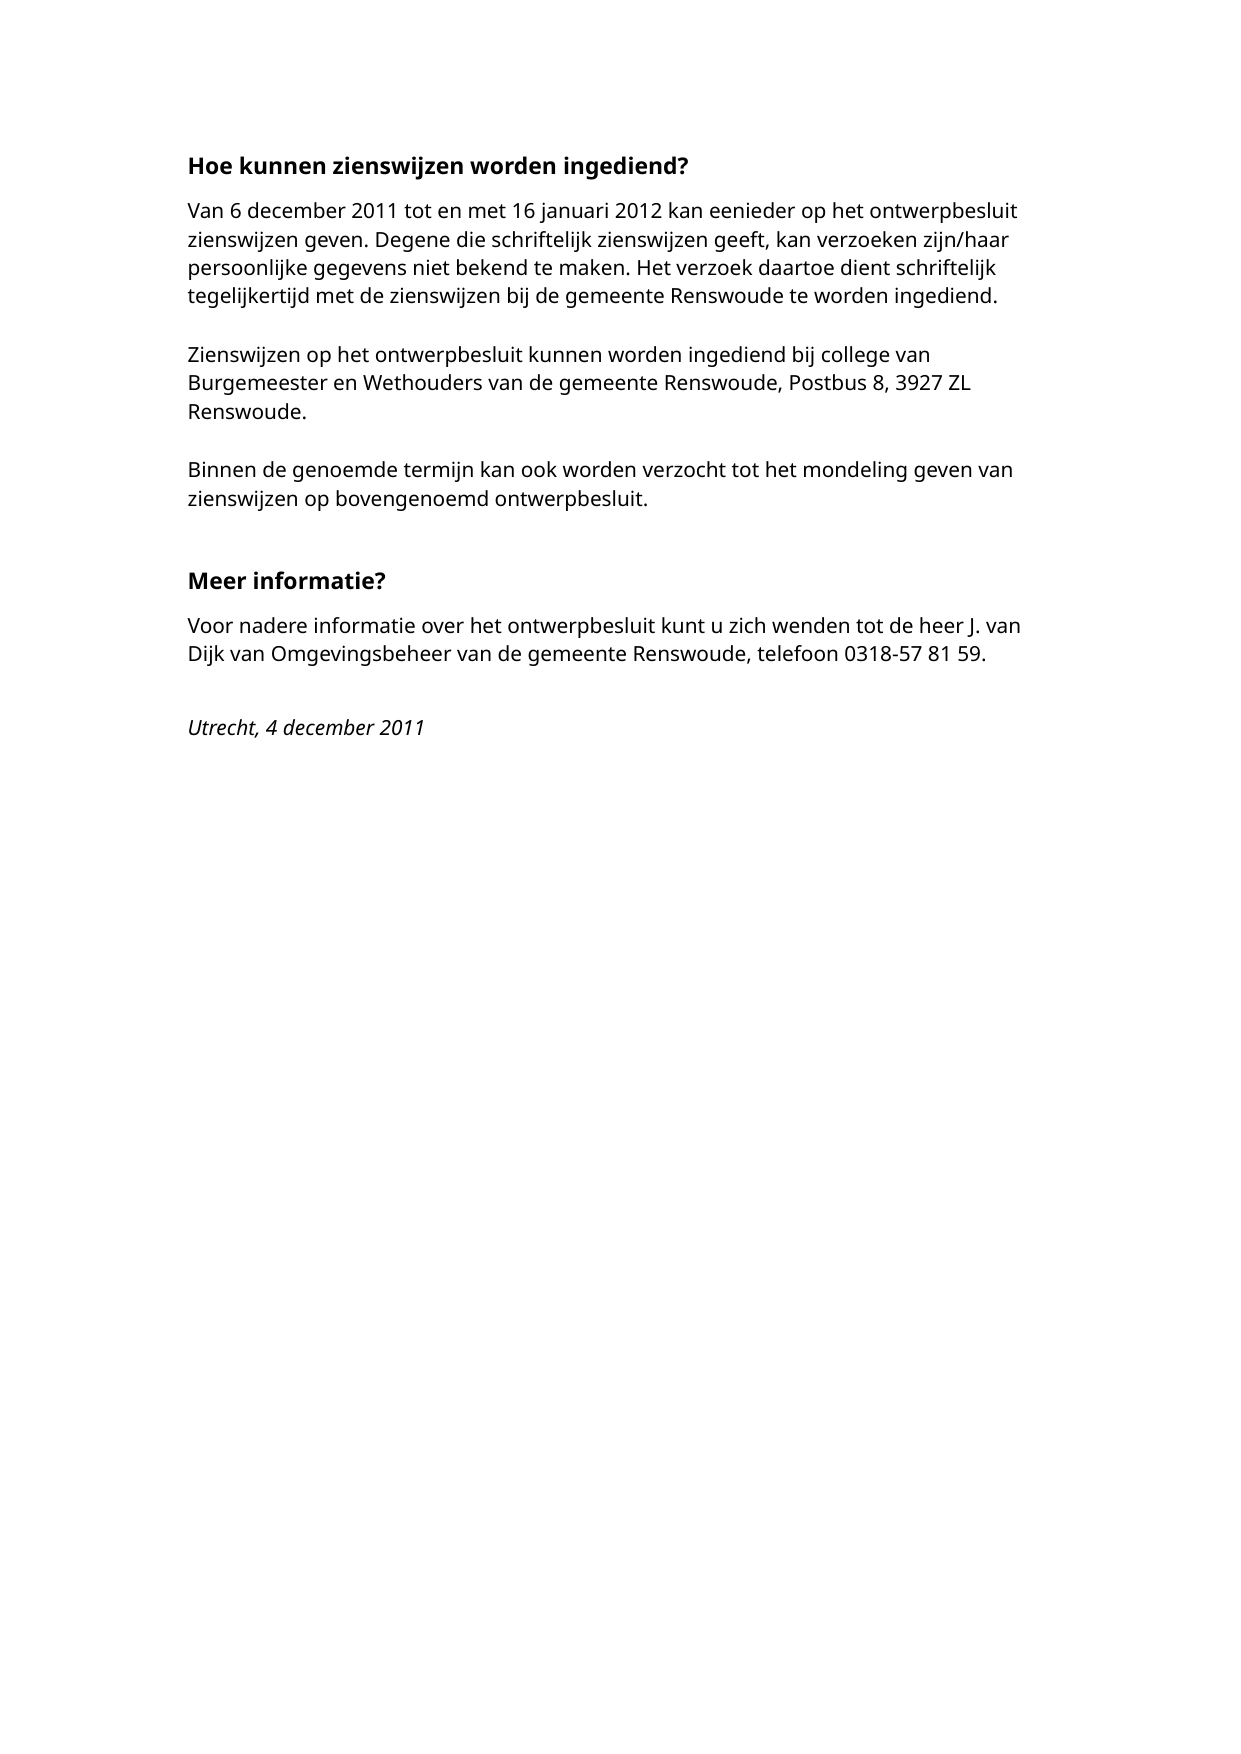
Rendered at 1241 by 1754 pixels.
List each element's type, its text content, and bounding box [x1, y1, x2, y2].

subtitle Hoe kunnen zienswijzen worden ingediend? [187, 150, 1053, 181]
text Binnen de genoemde termijn kan ook worden verzocht tot het mondeling geven van zienswijzen op bovengenoemd ontwerpbesluit. [187, 455, 1053, 512]
text Voor nadere informatie over het ontwerpbesluit kunt u zich wenden tot de heer J. van Dijk van Omgevingsbeheer van de gemeente Renswoude, telefoon 0318-57 81 59. [187, 611, 1053, 668]
text Van 6 december 2011 tot en met 16 januari 2012 kan eenieder op het ontwerpbesluit zienswijzen geven. Degene die schriftelijk zienswijzen geeft, kan verzoeken zijn/haar persoonlijke gegevens niet bekend te maken. Het verzoek daartoe dient schriftelijk tegelijkertijd met de zienswijzen bij de gemeente Renswoude te worden ingediend. [187, 196, 1053, 310]
subtitle Meer informatie? [187, 565, 1053, 596]
text Zienswijzen op het ontwerpbesluit kunnen worden ingediend bij college van Burgemeester en Wethouders van de gemeente Renswoude, Postbus 8, 3927 ZL Renswoude. [187, 340, 1053, 425]
text Utrecht, 4 december 2011 [187, 713, 1053, 741]
